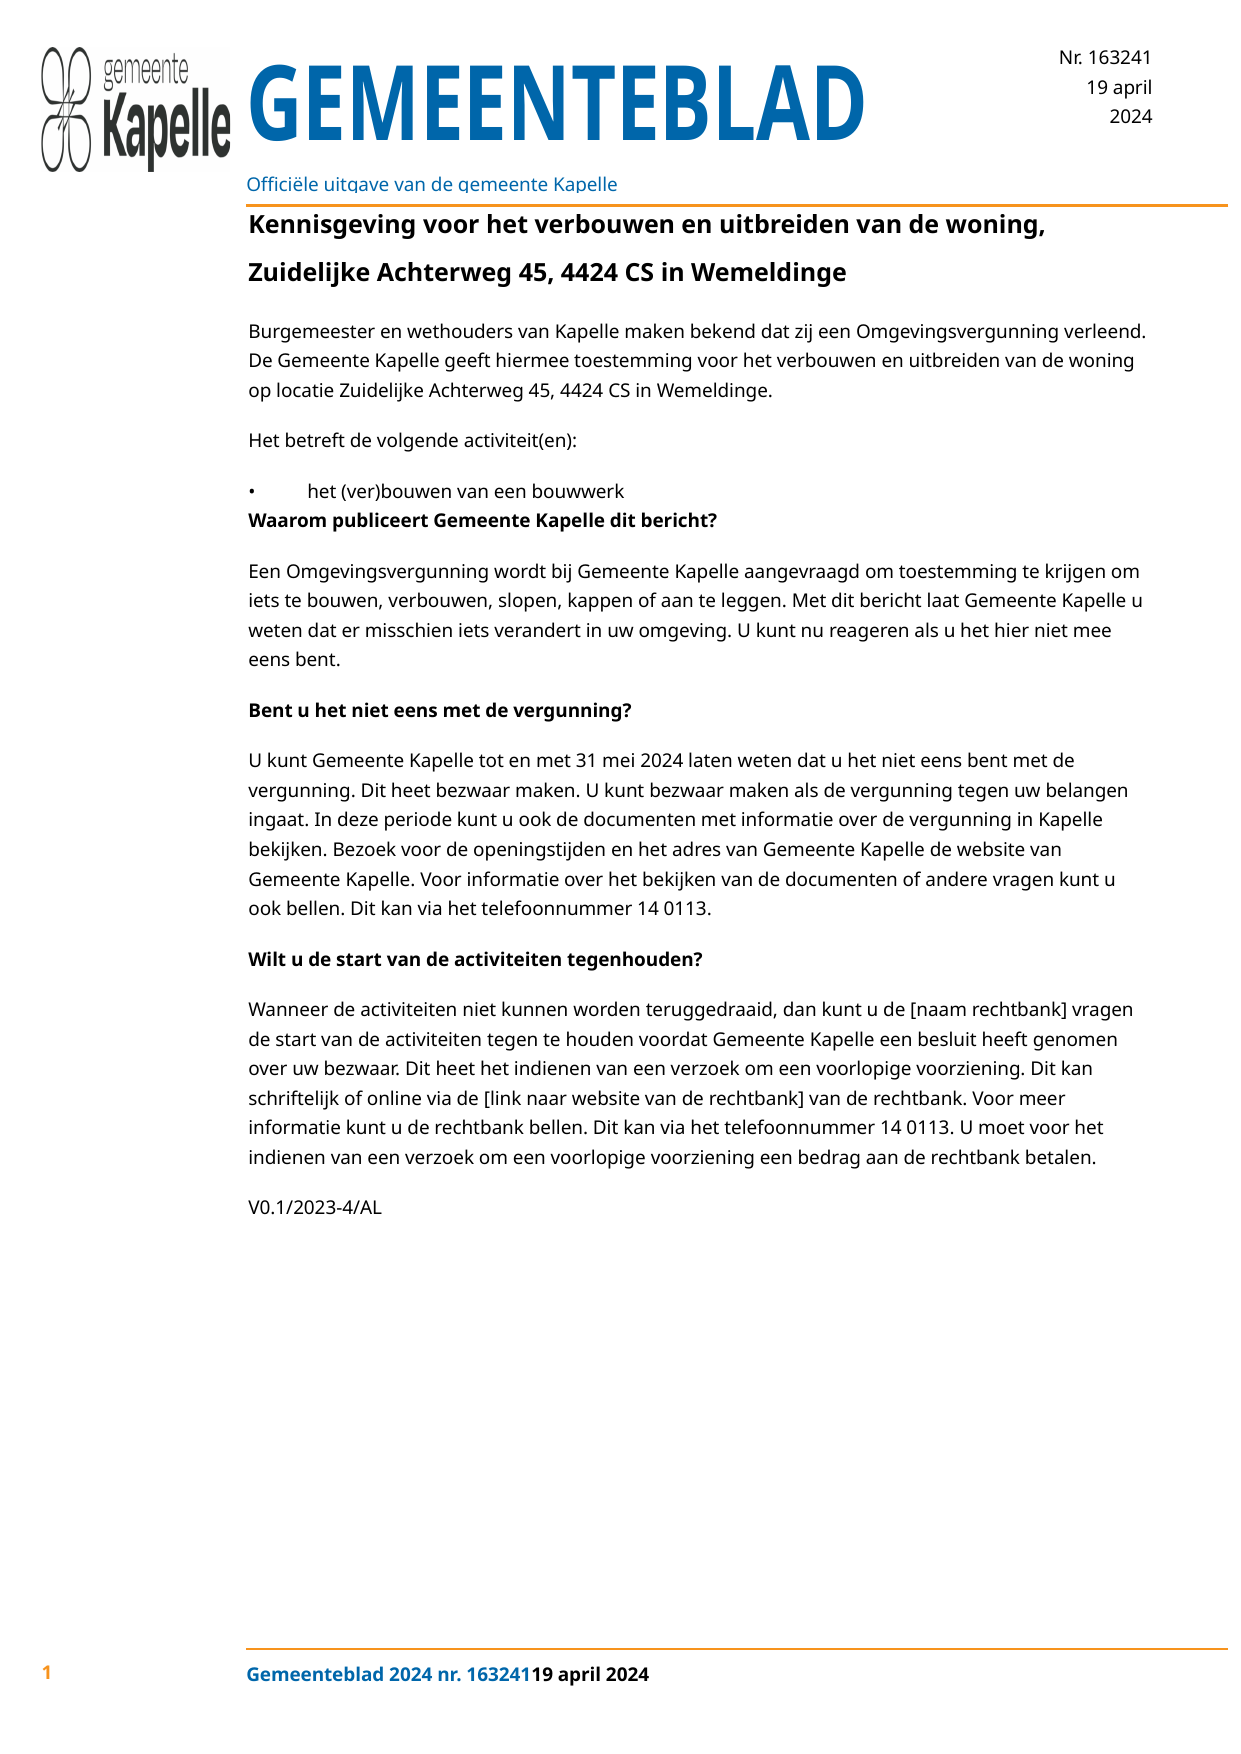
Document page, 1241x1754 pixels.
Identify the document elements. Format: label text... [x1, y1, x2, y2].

list het (ver)bouwen van een bouwwerk [248, 478, 1152, 504]
text Wanneer de activiteiten niet kunnen worden teruggedraaid, dan kunt u de [naam rechtbank] vragen de start van de activiteiten tegen te houden voordat Gemeente Kapelle een besluit heeft genomen over uw bezwaar. Dit heet het indienen van een verzoek om een voorlopige voorziening. Dit kan schriftelijk of online via de [link naar website van de rechtbank] van de rechtbank. Voor meer informatie kunt u de rechtbank bellen. Dit kan via het telefoonnummer 14 0113. U moet voor het indienen van een verzoek om een voorlopige voorziening een bedrag aan de rechtbank betalen. [248, 996, 1152, 1170]
picture [41, 47, 231, 172]
text U kunt Gemeente Kapelle tot en met 31 mei 2024 laten weten dat u het niet eens bent met de vergunning. Dit heet bezwaar maken. U kunt bezwaar maken als de vergunning tegen uw belangen ingaat. In deze periode kunt u ook de documenten met informatie over de vergunning in Kapelle bekijken. Bezoek voor de openingstijden en het adres van Gemeente Kapelle de website van Gemeente Kapelle. Voor informatie over het bekijken van de documenten of andere vragen kunt u ook bellen. Dit kan via het telefoonnummer 14 0113. [248, 747, 1152, 921]
text Bent u het niet eens met de vergunning? [248, 697, 1152, 723]
text Wilt u de start van de activiteiten tegenhouden? [248, 946, 1152, 972]
text V0.1/2023-4/AL [248, 1194, 1152, 1220]
text Kennisgeving voor het verbouwen en uitbreiden van de woning, Zuidelijke Achterweg 45, 4424 CS in Wemeldinge [248, 207, 1152, 288]
text Burgemeester en wethouders van Kapelle maken bekend dat zij een Omgevingsvergunning verleend. De Gemeente Kapelle geeft hiermee toestemming voor het verbouwen en uitbreiden van de woning op locatie Zuidelijke Achterweg 45, 4424 CS in Wemeldinge. [248, 318, 1152, 403]
text Het betreft de volgende activiteit(en): [248, 427, 1152, 453]
text Een Omgevingsvergunning wordt bij Gemeente Kapelle aangevraagd om toestemming te krijgen om iets te bouwen, verbouwen, slopen, kappen of aan te leggen. Met dit bericht laat Gemeente Kapelle u weten dat er misschien iets verandert in uw omgeving. U kunt nu reageren als u het hier niet mee eens bent. [248, 558, 1152, 672]
text Waarom publiceert Gemeente Kapelle dit bericht? [248, 507, 1152, 533]
